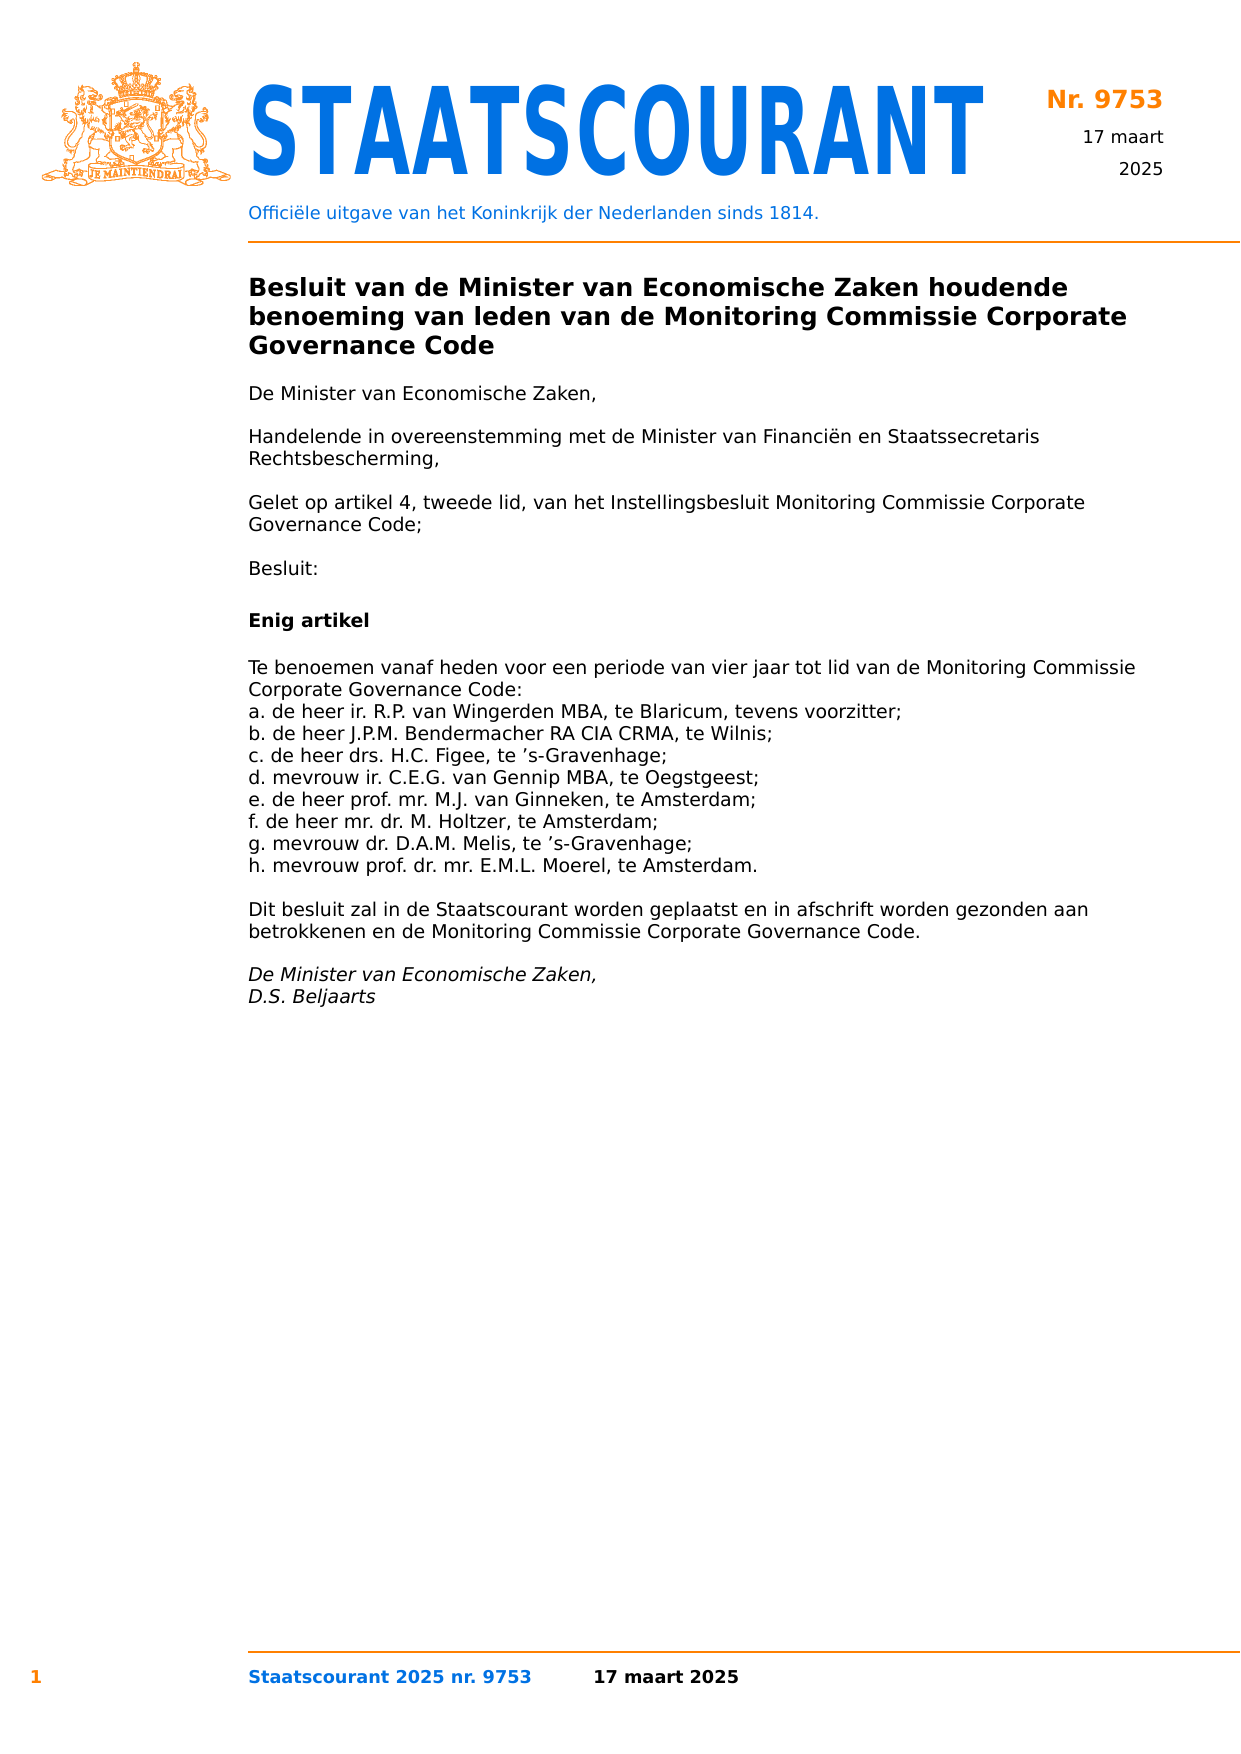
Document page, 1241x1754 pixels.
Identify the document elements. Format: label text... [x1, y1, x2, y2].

text g. mevrouw dr. D.A.M. Melis, te ’s-Gravenhage; [248, 833, 1163, 855]
subtitle Enig artikel [248, 610, 1163, 632]
table_header Nr. 9753 [998, 62, 1240, 121]
text a. de heer ir. R.P. van Wingerden MBA, te Blaricum, tevens voorzitter; [248, 701, 1163, 723]
text Besluit: [248, 558, 1163, 580]
text d. mevrouw ir. C.E.G. van Gennip MBA, te Oegstgeest; [248, 767, 1163, 789]
text b. de heer J.P.M. Bendermacher RA CIA CRMA, te Wilnis; [248, 723, 1163, 745]
table_header [25, 62, 248, 241]
text e. de heer prof. mr. M.J. van Ginneken, te Amsterdam; [248, 789, 1163, 811]
table_cell Officiële uitgave van het Koninkrijk der Nederlanden sinds 1814. [248, 203, 1240, 241]
text Te benoemen vanaf heden voor een periode van vier jaar tot lid van de Monitoring Commissie Corporate Governance Code: [248, 657, 1163, 701]
table_header STAATSCOURANT [248, 62, 998, 203]
table_cell 2025 [998, 153, 1240, 203]
text Dit besluit zal in de Staatscourant worden geplaatst en in afschrift worden gezonden aan betrokkenen en de Monitoring Commissie Corporate Governance Code. [248, 898, 1163, 942]
text Gelet op artikel 4, tweede lid, van het Instellingsbesluit Monitoring Commissie Corporate Governance Code; [248, 492, 1163, 536]
text h. mevrouw prof. dr. mr. E.M.L. Moerel, te Amsterdam. [248, 855, 1163, 877]
text Handelende in overeenstemming met de Minister van Financiën en Staatssecretaris Rechtsbescherming, [248, 426, 1163, 470]
text De Minister van Economische Zaken, [248, 382, 1163, 404]
text f. de heer mr. dr. M. Holtzer, te Amsterdam; [248, 811, 1163, 833]
picture [41, 62, 231, 186]
table_cell 17 maart [998, 121, 1240, 153]
text De Minister van Economische Zaken, D.S. Beljaarts [248, 964, 1163, 1008]
text c. de heer drs. H.C. Figee, te ’s-Gravenhage; [248, 745, 1163, 767]
subtitle Besluit van de Minister van Economische Zaken houdende benoeming van leden van de Monitoring Commissie Corporate Governance Code [248, 273, 1163, 361]
